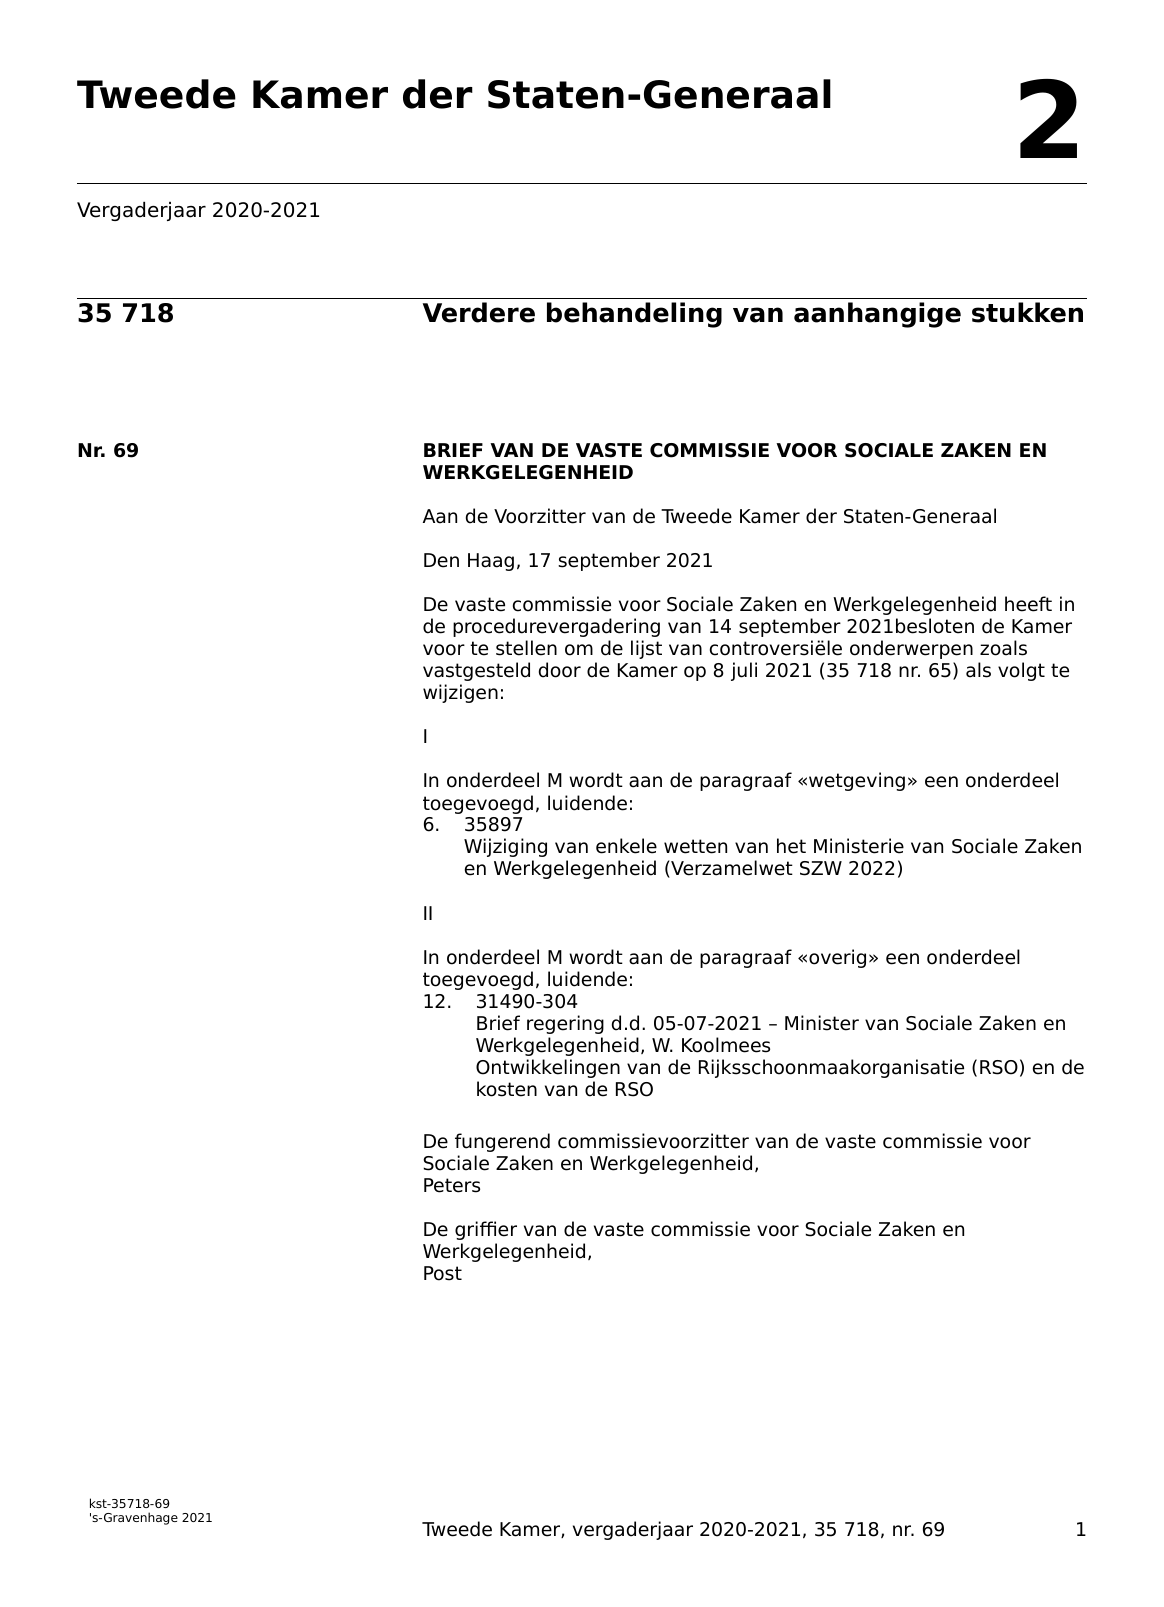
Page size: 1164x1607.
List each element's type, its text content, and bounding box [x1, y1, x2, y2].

text Brief regering d.d. 05-07-2021 – Minister van Sociale Zaken en Werkgelegenheid, W. Koolmees [475, 1013, 1087, 1057]
table_header Tweede Kamer der Staten-Generaal [77, 59, 886, 183]
text 6. 35897 [422, 814, 1087, 836]
text kst-35718-69 [88, 1497, 323, 1511]
table_cell Vergaderjaar 2020-2021 [77, 184, 1087, 298]
subtitle 35 718 Verdere behandeling van aanhangige stukken [77, 299, 1087, 329]
subtitle Nr. 69 BRIEF VAN DE VASTE COMMISSIE VOOR SOCIALE ZAKEN EN WERKGELEGENHEID [77, 440, 1087, 484]
text De griffier van de vaste commissie voor Sociale Zaken en Werkgelegenheid, Post [422, 1219, 1087, 1284]
text De vaste commissie voor Sociale Zaken en Werkgelegenheid heeft in de procedurevergadering van 14 september 2021besloten de Kamer voor te stellen om de lijst van controversiële onderwerpen zoals vastgesteld door de Kamer op 8 juli 2021 (35 718 nr. 65) als volgt te wijzigen: [422, 594, 1087, 704]
text Wijziging van enkele wetten van het Ministerie van Sociale Zaken en Werkgelegenheid (Verzamelwet SZW 2022) [464, 836, 1087, 880]
text Aan de Voorzitter van de Tweede Kamer der Staten-Generaal [422, 506, 1087, 528]
text De fungerend commissievoorzitter van de vaste commissie voor Sociale Zaken en Werkgelegenheid, Peters [422, 1131, 1087, 1196]
table_header 2 [886, 59, 1087, 183]
text II [422, 902, 1087, 924]
text In onderdeel M wordt aan de paragraaf «wetgeving» een onderdeel toegevoegd, luidende: [422, 770, 1087, 814]
text 's-Gravenhage 2021 [88, 1511, 323, 1525]
text Den Haag, 17 september 2021 [422, 550, 1087, 572]
text Ontwikkelingen van de Rijksschoonmaakorganisatie (RSO) en de kosten van de RSO [475, 1057, 1087, 1101]
text 12. 31490-304 [422, 991, 1087, 1013]
text In onderdeel M wordt aan de paragraaf «overig» een onderdeel toegevoegd, luidende: [422, 947, 1087, 991]
text I [422, 726, 1087, 748]
